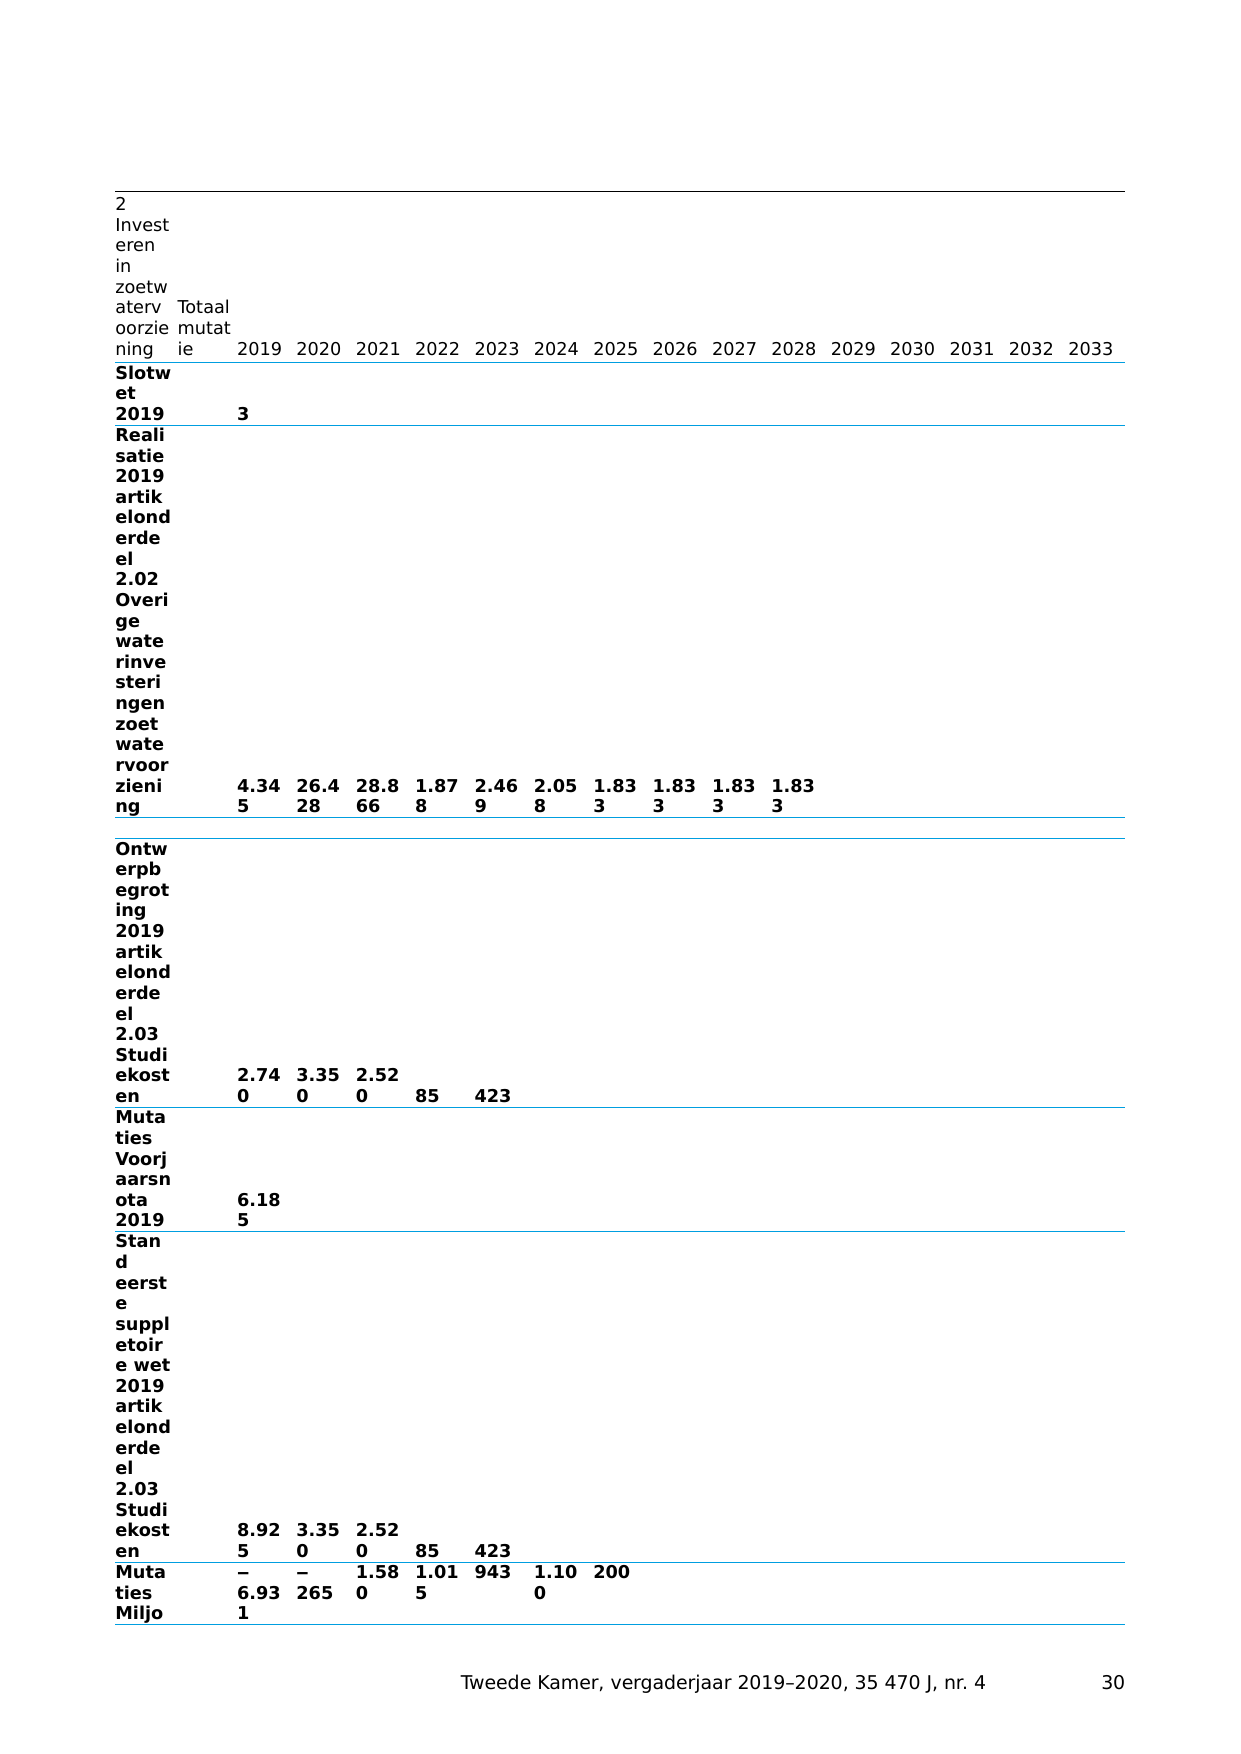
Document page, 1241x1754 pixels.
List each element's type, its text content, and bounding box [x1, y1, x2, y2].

table_cell 4.345 [234, 426, 293, 817]
table_cell [471, 818, 531, 838]
table_cell 2.469 [471, 426, 531, 817]
table_cell [1065, 818, 1125, 838]
table_cell [828, 839, 887, 1107]
table_cell [590, 1232, 649, 1561]
table_cell 8.925 [234, 1232, 293, 1561]
table_cell 2.520 [353, 839, 412, 1107]
table_cell [1065, 363, 1125, 424]
table_cell [709, 363, 768, 424]
table_cell 28.866 [353, 426, 412, 817]
table_cell [650, 818, 709, 838]
table_cell [531, 818, 590, 838]
table_cell 6.185 [234, 1108, 293, 1231]
table_header 2023 [471, 192, 531, 362]
table_cell [650, 839, 709, 1107]
table_cell 1.833 [768, 426, 828, 817]
table_cell [531, 839, 590, 1107]
table_cell [590, 1108, 649, 1231]
table_cell 3.350 [293, 1232, 353, 1561]
table_cell 1.833 [590, 426, 649, 817]
table_header 2029 [828, 192, 887, 362]
table_cell [650, 1108, 709, 1231]
table_cell [531, 1232, 590, 1561]
table_cell [887, 1563, 946, 1624]
table_cell [1006, 839, 1065, 1107]
table_header 2025 [590, 192, 649, 362]
table_header 2032 [1006, 192, 1065, 362]
table_cell [887, 839, 946, 1107]
table_header 2020 [293, 192, 353, 362]
table_cell [531, 363, 590, 424]
table_cell Slotwet 2019 [115, 363, 174, 424]
table_cell [1006, 818, 1065, 838]
table_cell [175, 1232, 234, 1561]
table_cell [768, 1563, 828, 1624]
table_cell [828, 363, 887, 424]
table_cell [175, 1108, 234, 1231]
table_cell [175, 1563, 234, 1624]
table_cell [946, 818, 1006, 838]
table_cell [590, 839, 649, 1107]
table_cell [234, 818, 293, 838]
table_cell 200 [590, 1563, 649, 1624]
table_header 2021 [353, 192, 412, 362]
table_cell [887, 426, 946, 817]
table_cell [471, 1108, 531, 1231]
table_cell Mutaties Voorjaarsnota 2019 [115, 1108, 174, 1231]
table_cell [1065, 1108, 1125, 1231]
table_cell [946, 363, 1006, 424]
table_cell [887, 1232, 946, 1561]
table_header 2027 [709, 192, 768, 362]
table_cell [946, 1563, 1006, 1624]
table_header 2026 [650, 192, 709, 362]
table_cell 2.058 [531, 426, 590, 817]
table_cell [887, 1108, 946, 1231]
table_cell [353, 818, 412, 838]
table_cell Mutaties Miljo [115, 1563, 174, 1624]
table_cell [1065, 839, 1125, 1107]
table_cell 85 [412, 1232, 471, 1561]
table_cell [412, 363, 471, 424]
table_cell 423 [471, 839, 531, 1107]
table_cell [946, 839, 1006, 1107]
table_cell [650, 1563, 709, 1624]
table_cell [768, 363, 828, 424]
table_cell 423 [471, 1232, 531, 1561]
table_cell [1065, 1232, 1125, 1561]
table_cell Stand eerste suppletoire wet 2019 artikelonderdeel 2.03 Studiekosten [115, 1232, 174, 1561]
table_cell 1.833 [650, 426, 709, 817]
table_cell [175, 839, 234, 1107]
table_cell [768, 818, 828, 838]
table_header Totaal mutatie [175, 192, 234, 362]
table_cell [531, 1108, 590, 1231]
table_cell [1065, 426, 1125, 817]
table_cell ‒ 6.931 [234, 1563, 293, 1624]
table_cell [175, 818, 234, 838]
table_cell [412, 818, 471, 838]
table_cell [709, 839, 768, 1107]
table_cell [293, 363, 353, 424]
table_cell [353, 1108, 412, 1231]
table_cell [353, 363, 412, 424]
table_cell 2.740 [234, 839, 293, 1107]
table_cell [650, 363, 709, 424]
table_cell Realisatie 2019 artikelonderdeel 2.02 Overige waterinvesteringen zoetwatervoorziening [115, 426, 174, 817]
table_header 2031 [946, 192, 1006, 362]
table_header 2 Investeren in zoetwatervoorziening [115, 192, 174, 362]
table_cell [115, 818, 174, 838]
table_cell [1006, 426, 1065, 817]
table_cell [293, 1108, 353, 1231]
table_cell [768, 839, 828, 1107]
table_cell [471, 363, 531, 424]
table_cell [828, 426, 887, 817]
table_cell [946, 1108, 1006, 1231]
table_cell [709, 818, 768, 838]
table_cell [828, 818, 887, 838]
table_cell [768, 1108, 828, 1231]
table_cell [887, 818, 946, 838]
table_cell [175, 363, 234, 424]
table_cell [412, 1108, 471, 1231]
table_header 2030 [887, 192, 946, 362]
table_cell [828, 1108, 887, 1231]
table_cell 1.580 [353, 1563, 412, 1624]
table_cell [1065, 1563, 1125, 1624]
table_cell 3 [234, 363, 293, 424]
table_cell [946, 1232, 1006, 1561]
table_cell ‒ 265 [293, 1563, 353, 1624]
table_cell [887, 363, 946, 424]
table_cell [650, 1232, 709, 1561]
table_cell [293, 818, 353, 838]
table_cell [1006, 1232, 1065, 1561]
table_header 2019 [234, 192, 293, 362]
table_cell 85 [412, 839, 471, 1107]
table_cell 1.833 [709, 426, 768, 817]
table_cell [709, 1108, 768, 1231]
table_cell [175, 426, 234, 817]
table_cell 2.520 [353, 1232, 412, 1561]
table_cell [1006, 1108, 1065, 1231]
table_cell 26.428 [293, 426, 353, 817]
table_cell [590, 363, 649, 424]
table_header 2022 [412, 192, 471, 362]
table_cell [946, 426, 1006, 817]
table_cell [709, 1563, 768, 1624]
table_cell [1006, 1563, 1065, 1624]
table_cell 1.878 [412, 426, 471, 817]
table_cell [768, 1232, 828, 1561]
table_cell [709, 1232, 768, 1561]
table_cell 3.350 [293, 839, 353, 1107]
table_cell [828, 1232, 887, 1561]
table_header 2028 [768, 192, 828, 362]
table_header 2033 [1065, 192, 1125, 362]
table_header 2024 [531, 192, 590, 362]
table_cell [1006, 363, 1065, 424]
table_cell 1.100 [531, 1563, 590, 1624]
table_cell [828, 1563, 887, 1624]
table_cell Ontwerpbegroting 2019 artikelonderdeel 2.03 Studiekosten [115, 839, 174, 1107]
table_cell 943 [471, 1563, 531, 1624]
table_cell [590, 818, 649, 838]
table_cell 1.015 [412, 1563, 471, 1624]
